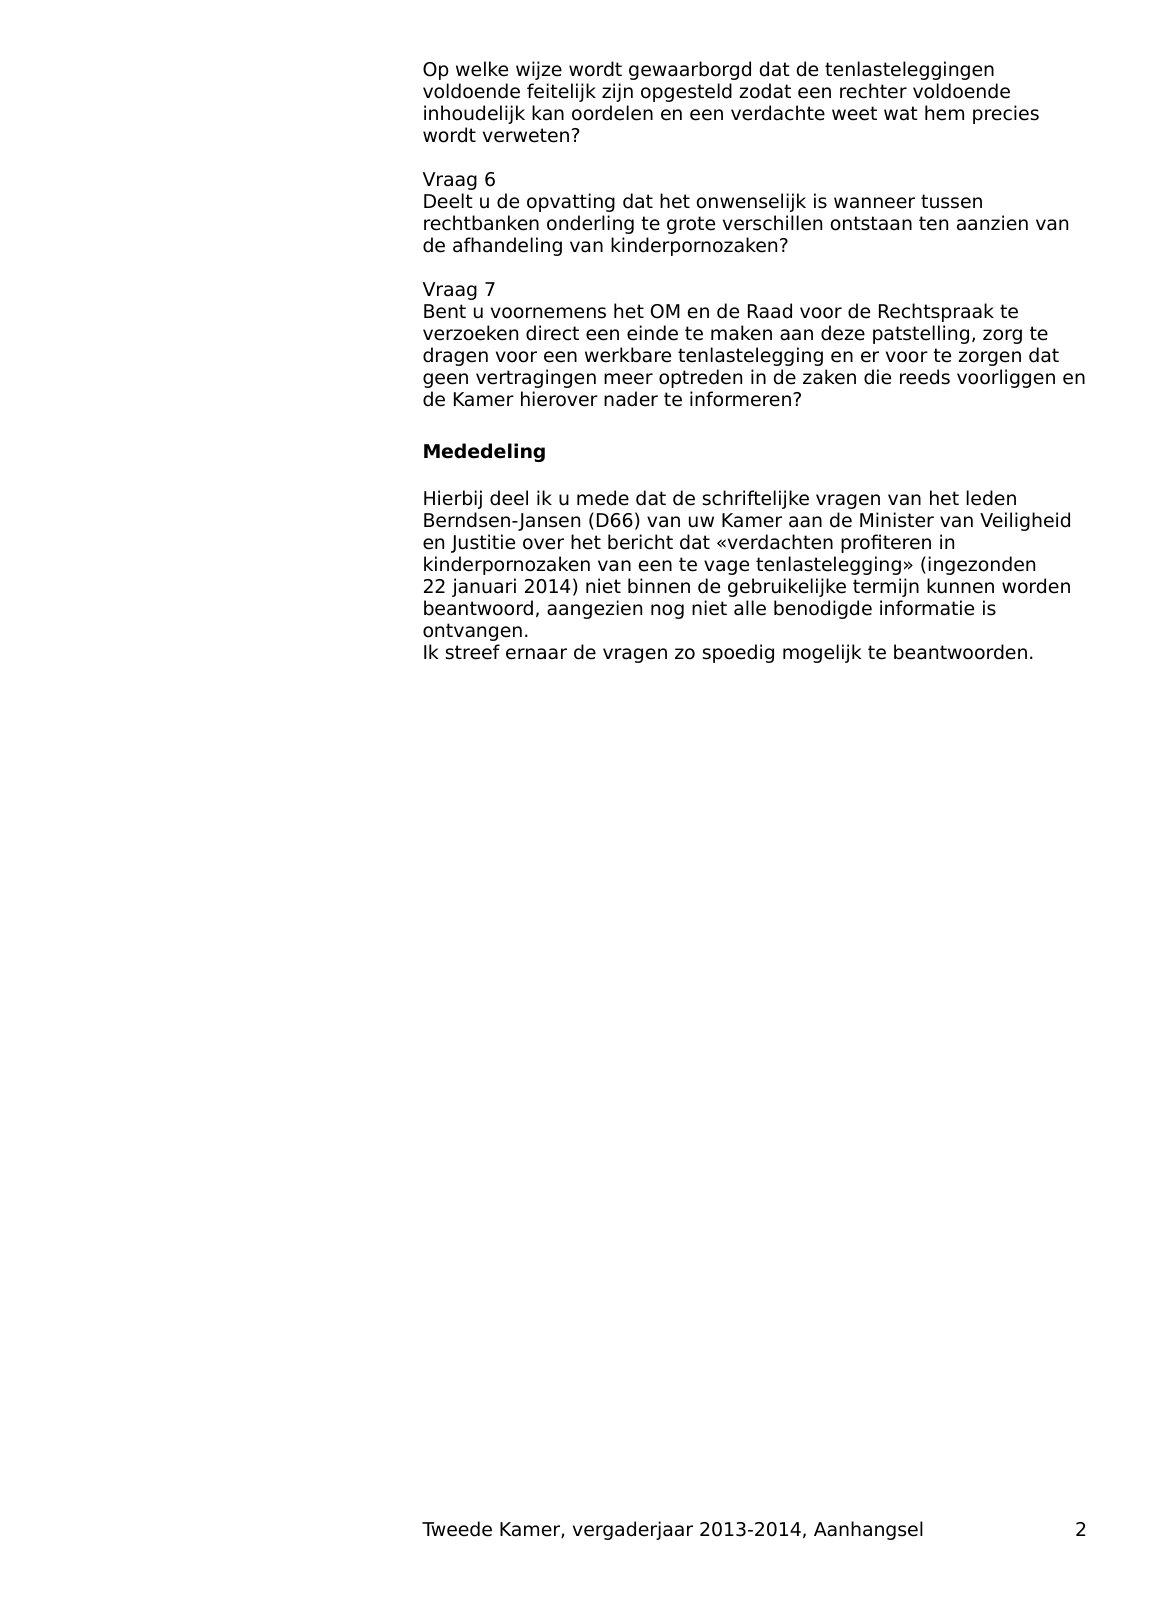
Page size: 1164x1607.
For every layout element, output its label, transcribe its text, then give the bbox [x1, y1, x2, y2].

text Deelt u de opvatting dat het onwenselijk is wanneer tussen rechtbanken onderling te grote verschillen ontstaan ten aanzien van de afhandeling van kinderpornozaken? [422, 191, 1087, 257]
text Vraag 6 [422, 169, 1087, 191]
text Hierbij deel ik u mede dat de schriftelijke vragen van het leden Berndsen-Jansen (D66) van uw Kamer aan de Minister van Veiligheid en Justitie over het bericht dat «verdachten profiteren in kinderpornozaken van een te vage tenlastelegging» (ingezonden 22 januari 2014) niet binnen de gebruikelijke termijn kunnen worden beantwoord, aangezien nog niet alle benodigde informatie is ontvangen. [422, 488, 1087, 642]
text Bent u voornemens het OM en de Raad voor de Rechtspraak te verzoeken direct een einde te maken aan deze patstelling, zorg te dragen voor een werkbare tenlastelegging en er voor te zorgen dat geen vertragingen meer optreden in de zaken die reeds voorliggen en de Kamer hierover nader te informeren? [422, 301, 1087, 411]
text Ik streef ernaar de vragen zo spoedig mogelijk te beantwoorden. [422, 642, 1087, 664]
subtitle Mededeling [422, 441, 1087, 463]
text Op welke wijze wordt gewaarborgd dat de tenlasteleggingen voldoende feitelijk zijn opgesteld zodat een rechter voldoende inhoudelijk kan oordelen en een verdachte weet wat hem precies wordt verweten? [422, 59, 1087, 147]
text Vraag 7 [422, 279, 1087, 301]
